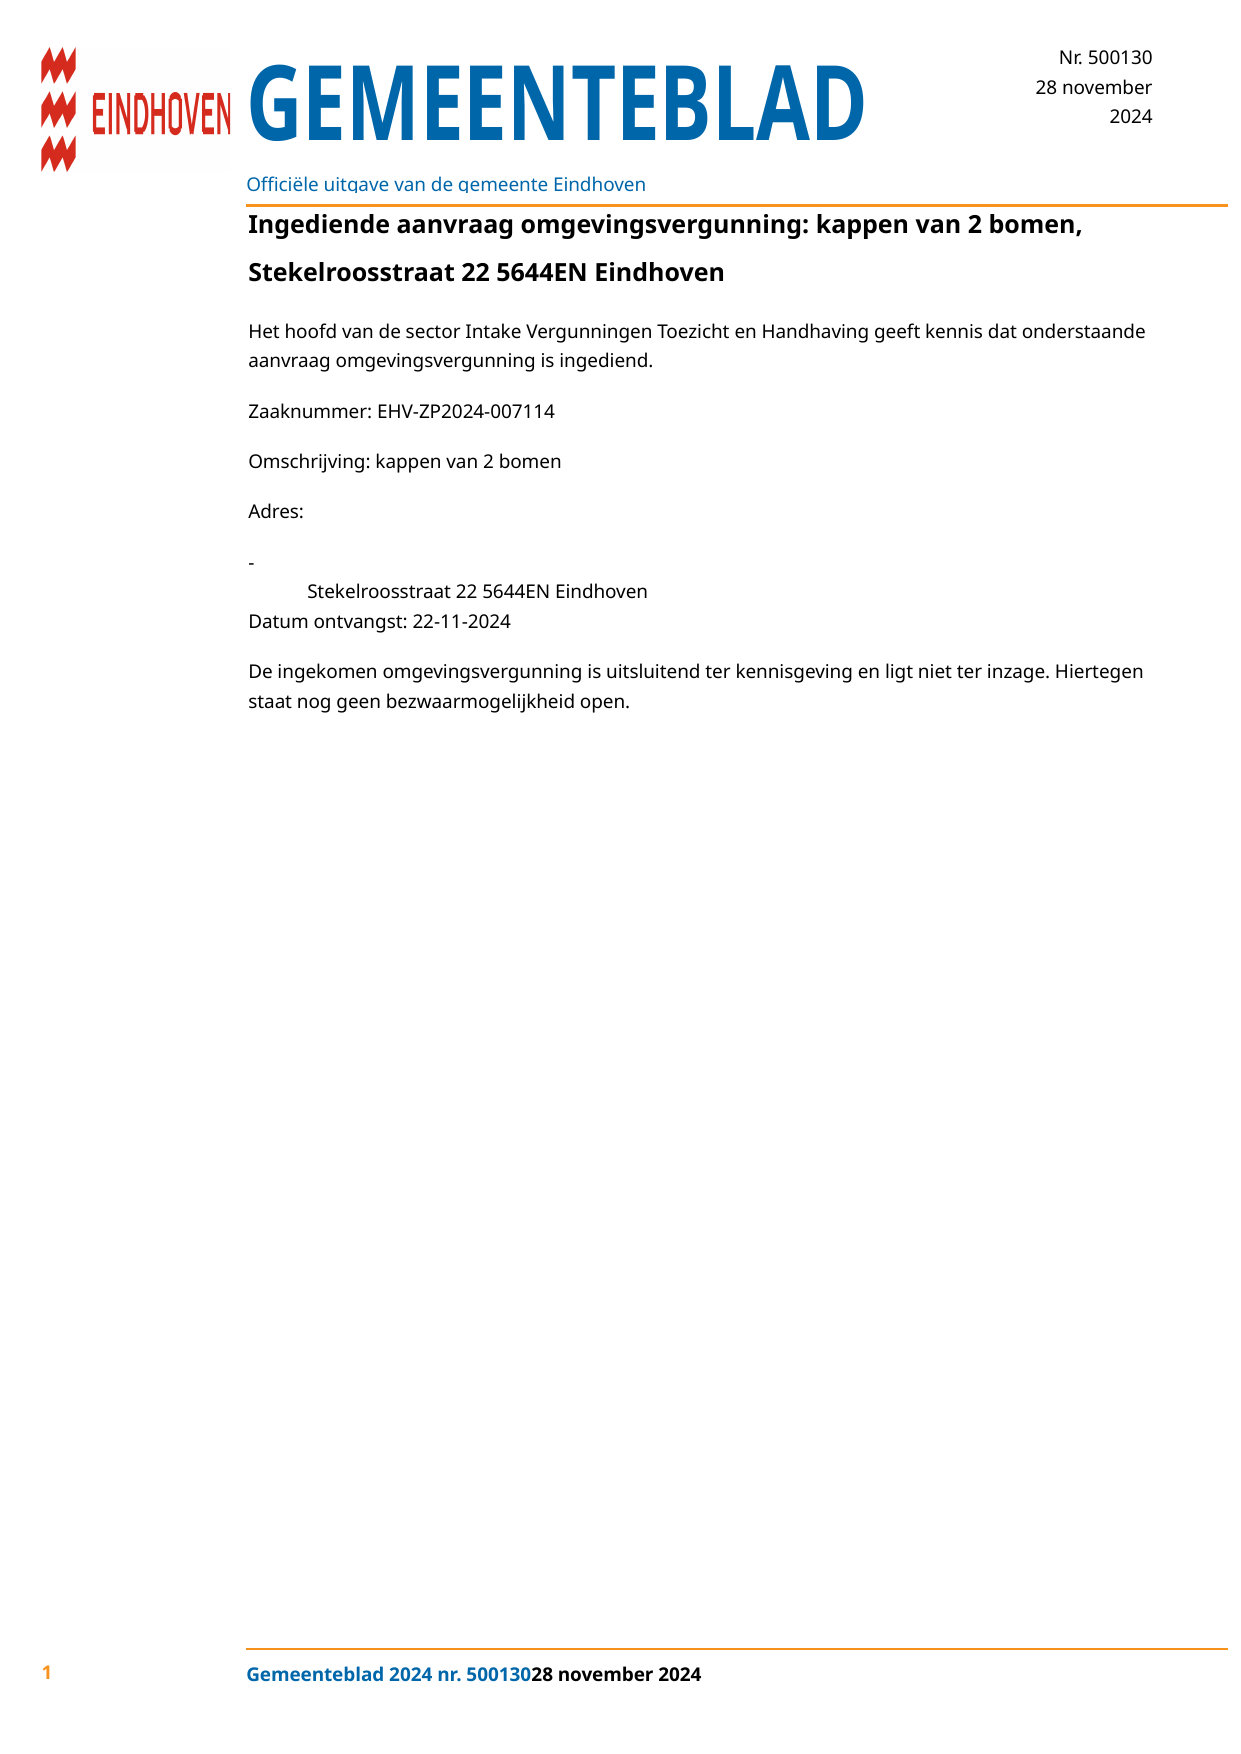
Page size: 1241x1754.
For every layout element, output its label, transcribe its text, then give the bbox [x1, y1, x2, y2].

text Zaaknummer: EHV-ZP2024-007114 [248, 398, 1152, 424]
text Datum ontvangst: 22-11-2024 [248, 608, 1152, 634]
text De ingekomen omgevingsvergunning is uitsluitend ter kennisgeving en ligt niet ter inzage. Hiertegen staat nog geen bezwaarmogelijkheid open. [248, 659, 1152, 714]
text Het hoofd van de sector Intake Vergunningen Toezicht en Handhaving geeft kennis dat onderstaande aanvraag omgevingsvergunning is ingediend. [248, 318, 1152, 373]
picture [41, 47, 231, 172]
text Ingediende aanvraag omgevingsvergunning: kappen van 2 bomen, Stekelroosstraat 22 5644EN Eindhoven [248, 207, 1152, 288]
text Adres: [248, 499, 1152, 524]
list Stekelroosstraat 22 5644EN Eindhoven [248, 579, 1152, 604]
text Omschrijving: kappen van 2 bomen [248, 448, 1152, 474]
